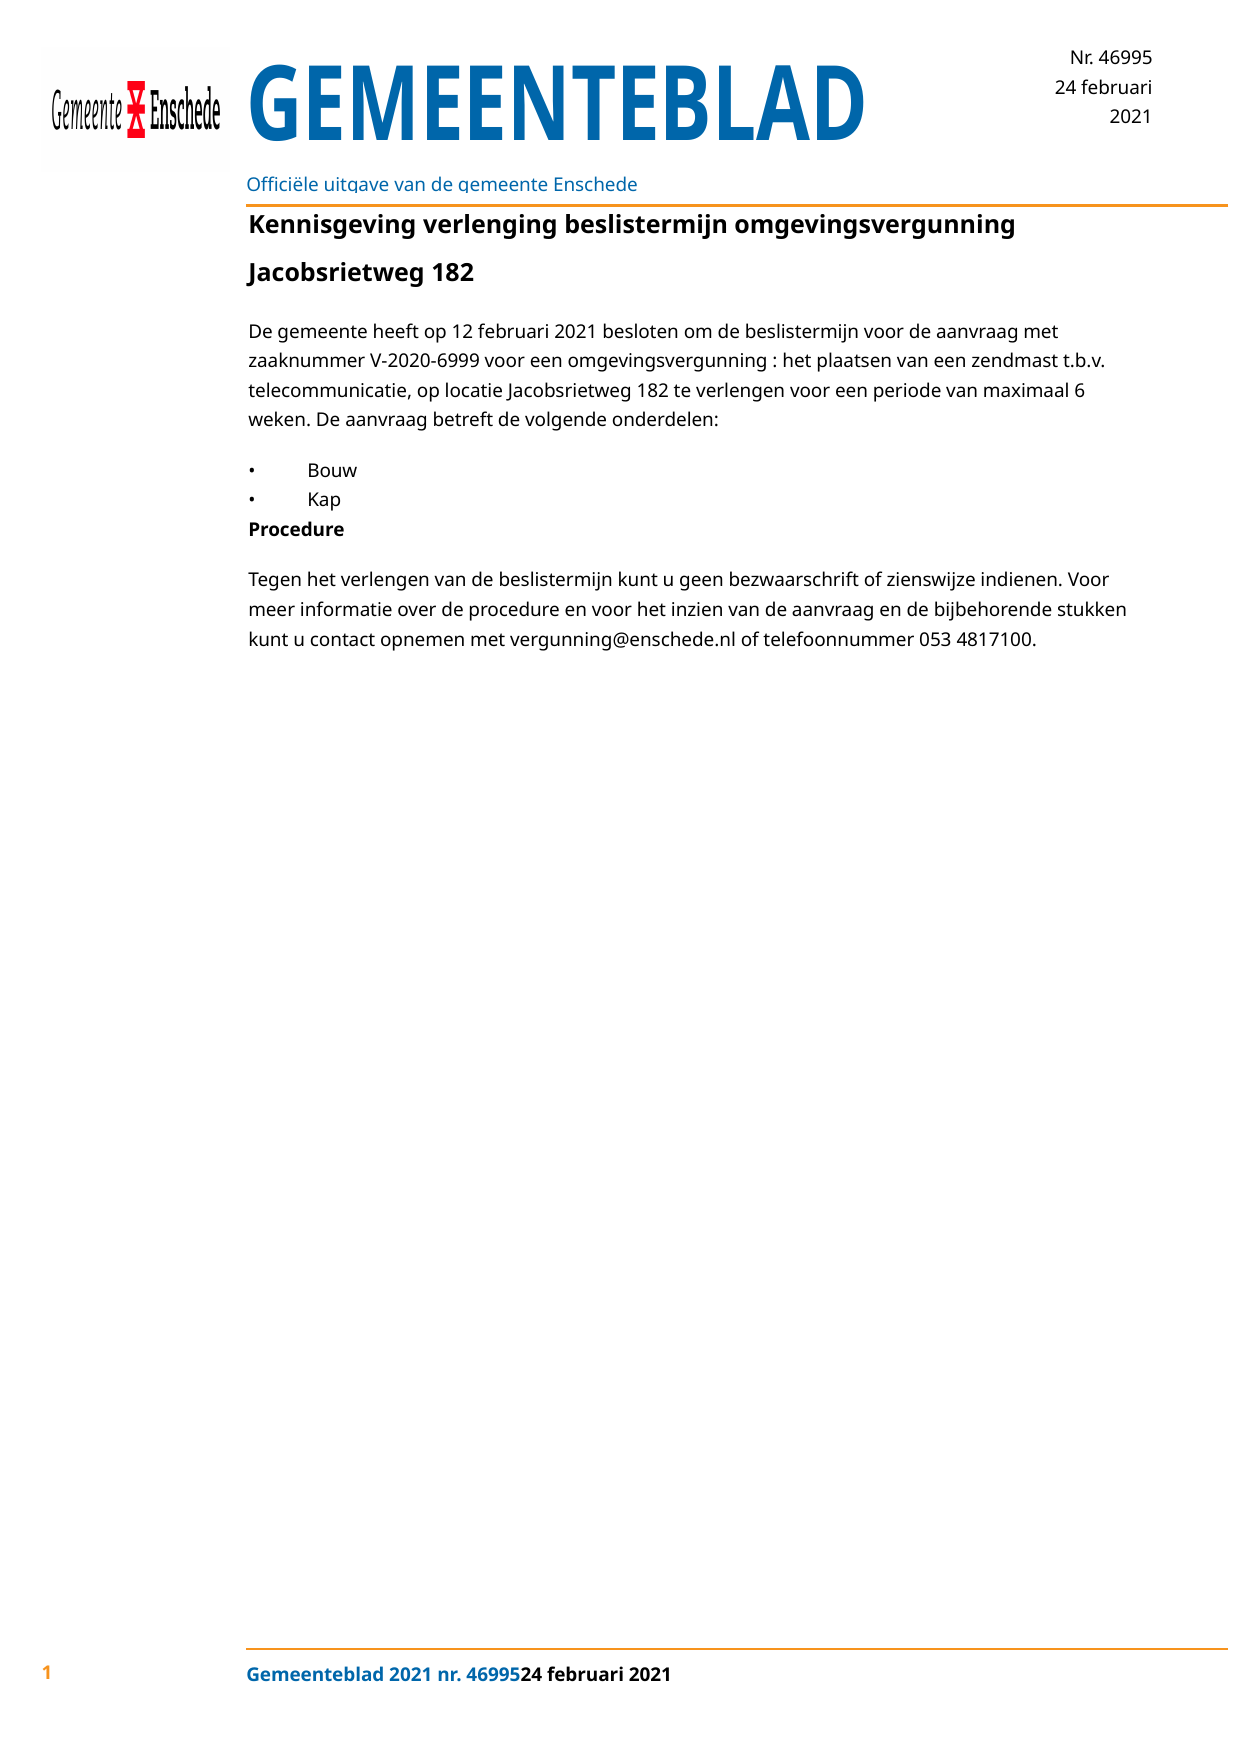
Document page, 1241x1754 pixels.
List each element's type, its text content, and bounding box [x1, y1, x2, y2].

text Procedure [248, 516, 1152, 542]
list Bouw [248, 457, 1152, 483]
text De gemeente heeft op 12 februari 2021 besloten om de beslistermijn voor de aanvraag met zaaknummer V-2020-6999 voor een omgevingsvergunning : het plaatsen van een zendmast t.b.v. telecommunicatie, op locatie Jacobsrietweg 182 te verlengen voor een periode van maximaal 6 weken. De aanvraag betreft de volgende onderdelen: [248, 318, 1152, 432]
text Kennisgeving verlenging beslistermijn omgevingsvergunning Jacobsrietweg 182 [248, 207, 1152, 288]
text Tegen het verlengen van de beslistermijn kunt u geen bezwaarschrift of zienswijze indienen. Voor meer informatie over de procedure en voor het inzien van de aanvraag en de bijbehorende stukken kunt u contact opnemen met vergunning@enschede.nl of telefoonnummer 053 4817100. [248, 567, 1152, 652]
list Kap [248, 487, 1152, 512]
picture [41, 47, 231, 172]
